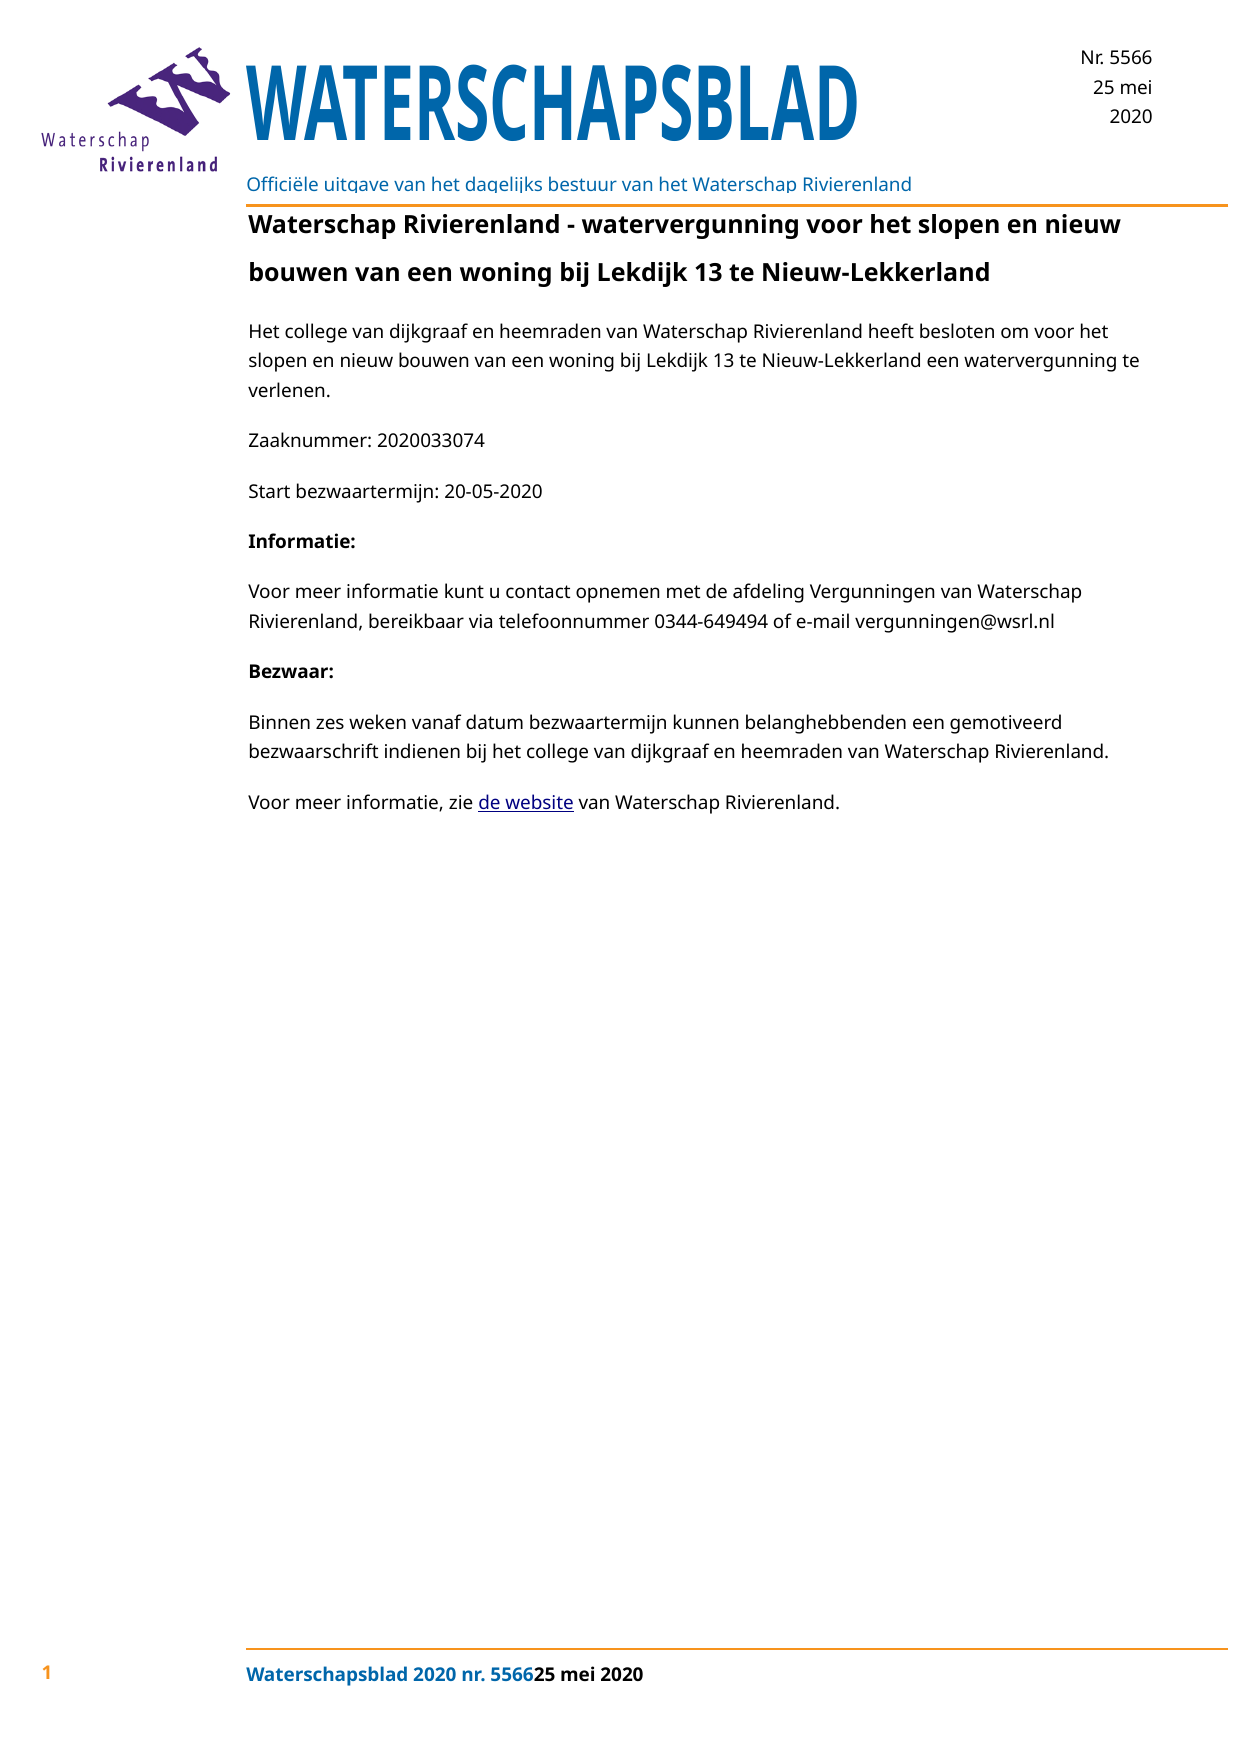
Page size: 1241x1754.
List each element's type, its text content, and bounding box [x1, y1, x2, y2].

text Informatie: [248, 528, 1152, 554]
text Voor meer informatie, zie de website van Waterschap Rivierenland. [248, 789, 1152, 815]
text Het college van dijkgraaf en heemraden van Waterschap Rivierenland heeft besloten om voor het slopen en nieuw bouwen van een woning bij Lekdijk 13 te Nieuw-Lekkerland een watervergunning te verlenen. [248, 318, 1152, 403]
text Voor meer informatie kunt u contact opnemen met de afdeling Vergunningen van Waterschap Rivierenland, bereikbaar via telefoonnummer 0344-649494 of e-mail vergunningen@wsrl.nl [248, 579, 1152, 634]
text Waterschap Rivierenland - watervergunning voor het slopen en nieuw bouwen van een woning bij Lekdijk 13 te Nieuw-Lekkerland [248, 207, 1152, 288]
text Binnen zes weken vanaf datum bezwaartermijn kunnen belanghebbenden een gemotiveerd bezwaarschrift indienen bij het college van dijkgraaf en heemraden van Waterschap Rivierenland. [248, 709, 1152, 764]
picture [41, 47, 231, 172]
text Zaaknummer: 2020033074 [248, 427, 1152, 453]
text Start bezwaartermijn: 20-05-2020 [248, 478, 1152, 504]
text Bezwaar: [248, 659, 1152, 684]
